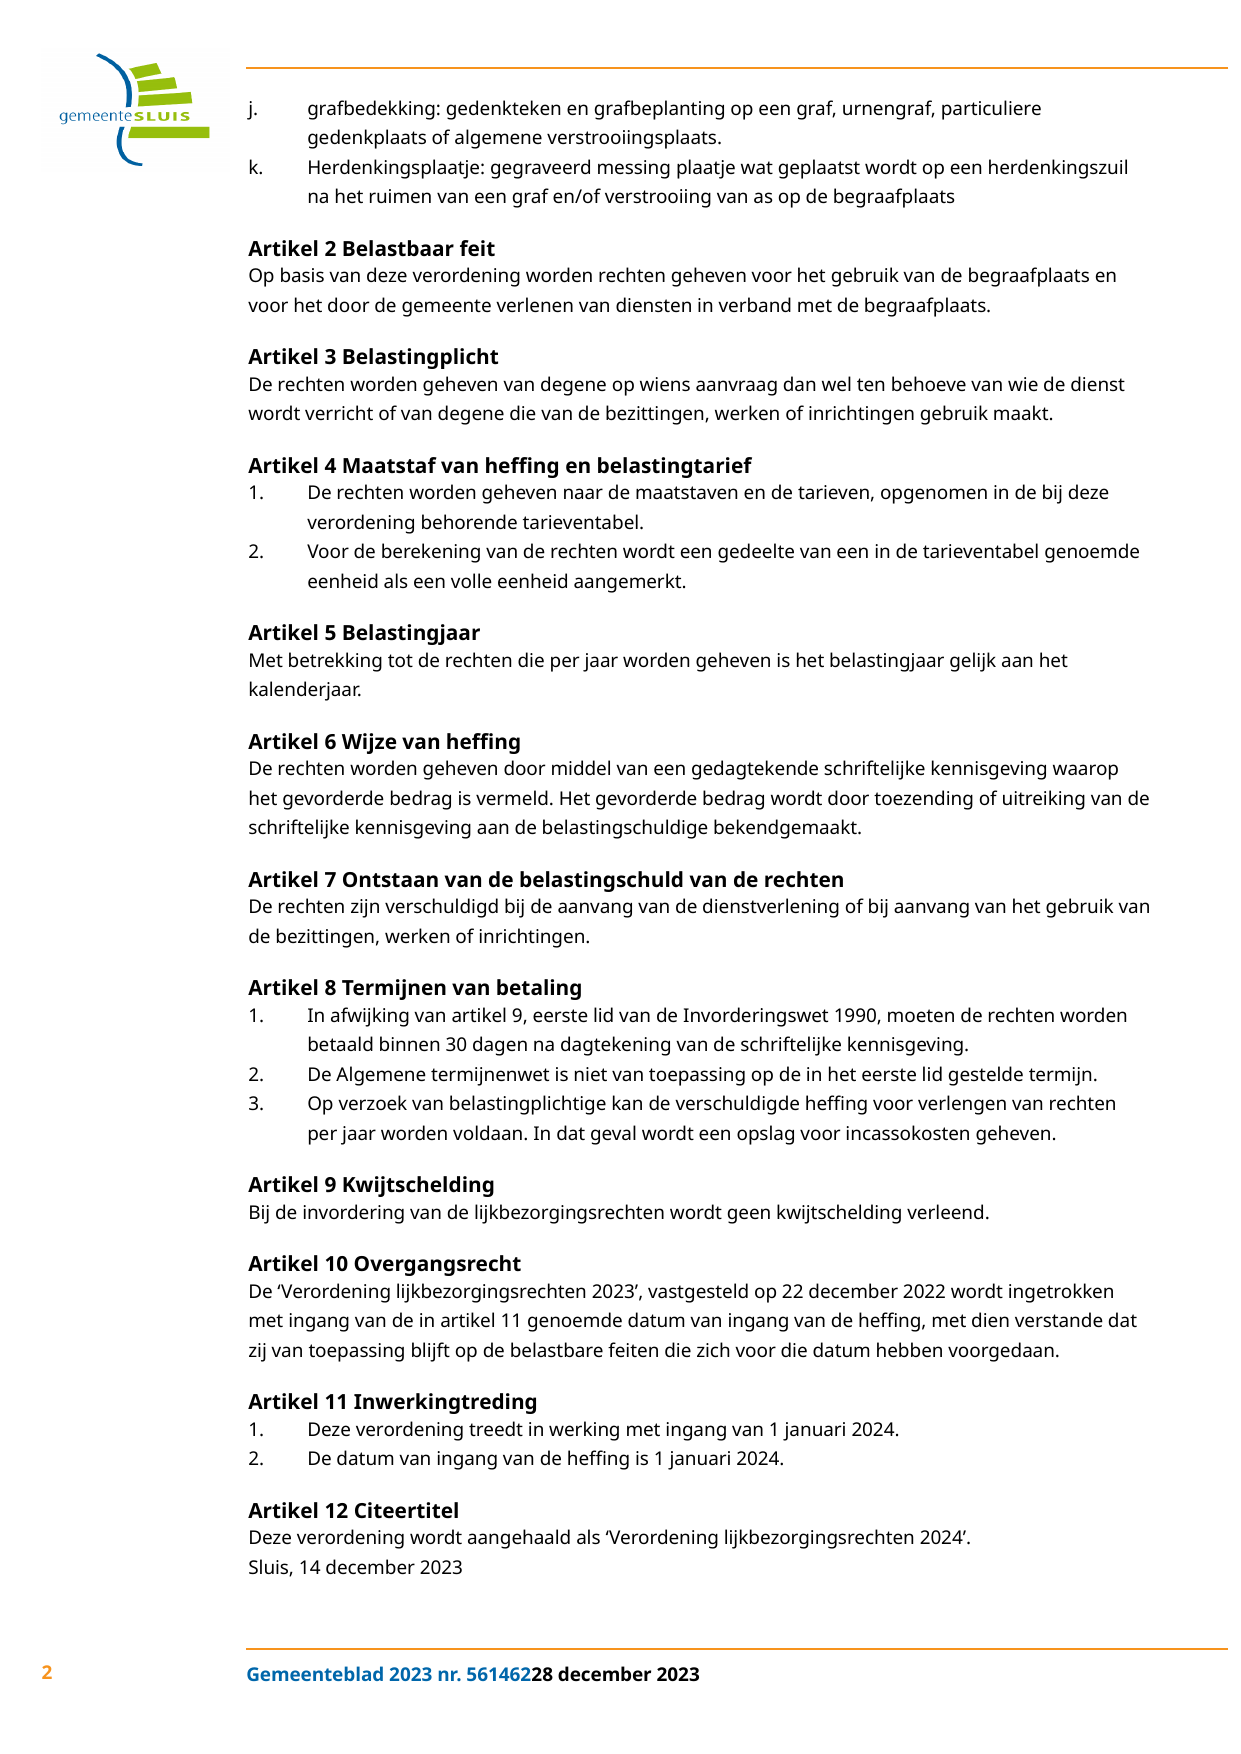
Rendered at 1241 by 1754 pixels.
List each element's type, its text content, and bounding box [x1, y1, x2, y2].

text Artikel 11 Inwerkingtreding [248, 1387, 1152, 1416]
list In afwijking van artikel 9, eerste lid van de Invorderingswet 1990, moeten de rechten worden betaald binnen 30 dagen na dagtekening van de schriftelijke kennisgeving. [248, 1002, 1152, 1057]
text Artikel 8 Termijnen van betaling [248, 973, 1152, 1002]
text Artikel 2 Belastbaar feit [248, 234, 1152, 262]
text De rechten zijn verschuldigd bij de aanvang van de dienstverlening of bij aanvang van het gebruik van de bezittingen, werken of inrichtingen. [248, 893, 1152, 949]
text Artikel 5 Belastingjaar [248, 618, 1152, 647]
list Voor de berekening van de rechten wordt een gedeelte van een in de tarieventabel genoemde eenheid als een volle eenheid aangemerkt. [248, 538, 1152, 594]
text De ‘Verordening lijkbezorgingsrechten 2023’, vastgesteld op 22 december 2022 wordt ingetrokken met ingang van de in artikel 11 genoemde datum van ingang van de heffing, met dien verstande dat zij van toepassing blijft op de belastbare feiten die zich voor die datum hebben voorgedaan. [248, 1278, 1152, 1363]
text Artikel 12 Citeertitel [248, 1496, 1152, 1524]
text De rechten worden geheven van degene op wiens aanvraag dan wel ten behoeve van wie de dienst wordt verricht of van degene die van de bezittingen, werken of inrichtingen gebruik maakt. [248, 371, 1152, 426]
text Bij de invordering van de lijkbezorgingsrechten wordt geen kwijtschelding verleend. [248, 1199, 1152, 1225]
list Deze verordening treedt in werking met ingang van 1 januari 2024. [248, 1416, 1152, 1442]
picture [41, 47, 231, 172]
list De Algemene termijnenwet is niet van toepassing op de in het eerste lid gestelde termijn. [248, 1061, 1152, 1087]
text Artikel 7 Ontstaan van de belastingschuld van de rechten [248, 865, 1152, 893]
text Artikel 9 Kwijtschelding [248, 1171, 1152, 1199]
text Artikel 6 Wijze van heffing [248, 727, 1152, 755]
list De rechten worden geheven naar de maatstaven en de tarieven, opgenomen in de bij deze verordening behorende tarieventabel. [248, 479, 1152, 534]
list Herdenkingsplaatje: gegraveerd messing plaatje wat geplaatst wordt op een herdenkingszuil na het ruimen van een graf en/of verstrooiing van as op de begraafplaats [248, 154, 1152, 209]
text Op basis van deze verordening worden rechten geheven voor het gebruik van de begraafplaats en voor het door de gemeente verlenen van diensten in verband met de begraafplaats. [248, 262, 1152, 318]
text Artikel 3 Belastingplicht [248, 342, 1152, 371]
text Met betrekking tot de rechten die per jaar worden geheven is het belastingjaar gelijk aan het kalenderjaar. [248, 647, 1152, 702]
text Artikel 4 Maatstaf van heffing en belastingtarief [248, 451, 1152, 479]
list grafbedekking: gedenkteken en grafbeplanting op een graf, urnengraf, particuliere gedenkplaats of algemene verstrooiingsplaats. [248, 95, 1152, 150]
text De rechten worden geheven door middel van een gedagtekende schriftelijke kennisgeving waarop het gevorderde bedrag is vermeld. Het gevorderde bedrag wordt door toezending of uitreiking van de schriftelijke kennisgeving aan de belastingschuldige bekendgemaakt. [248, 755, 1152, 840]
text Artikel 10 Overgangsrecht [248, 1249, 1152, 1278]
list De datum van ingang van de heffing is 1 januari 2024. [248, 1445, 1152, 1471]
text Sluis, 14 december 2023 [248, 1554, 1152, 1579]
text Deze verordening wordt aangehaald als ‘Verordening lijkbezorgingsrechten 2024’. [248, 1524, 1152, 1550]
list Op verzoek van belastingplichtige kan de verschuldigde heffing voor verlengen van rechten per jaar worden voldaan. In dat geval wordt een opslag voor incassokosten geheven. [248, 1091, 1152, 1146]
